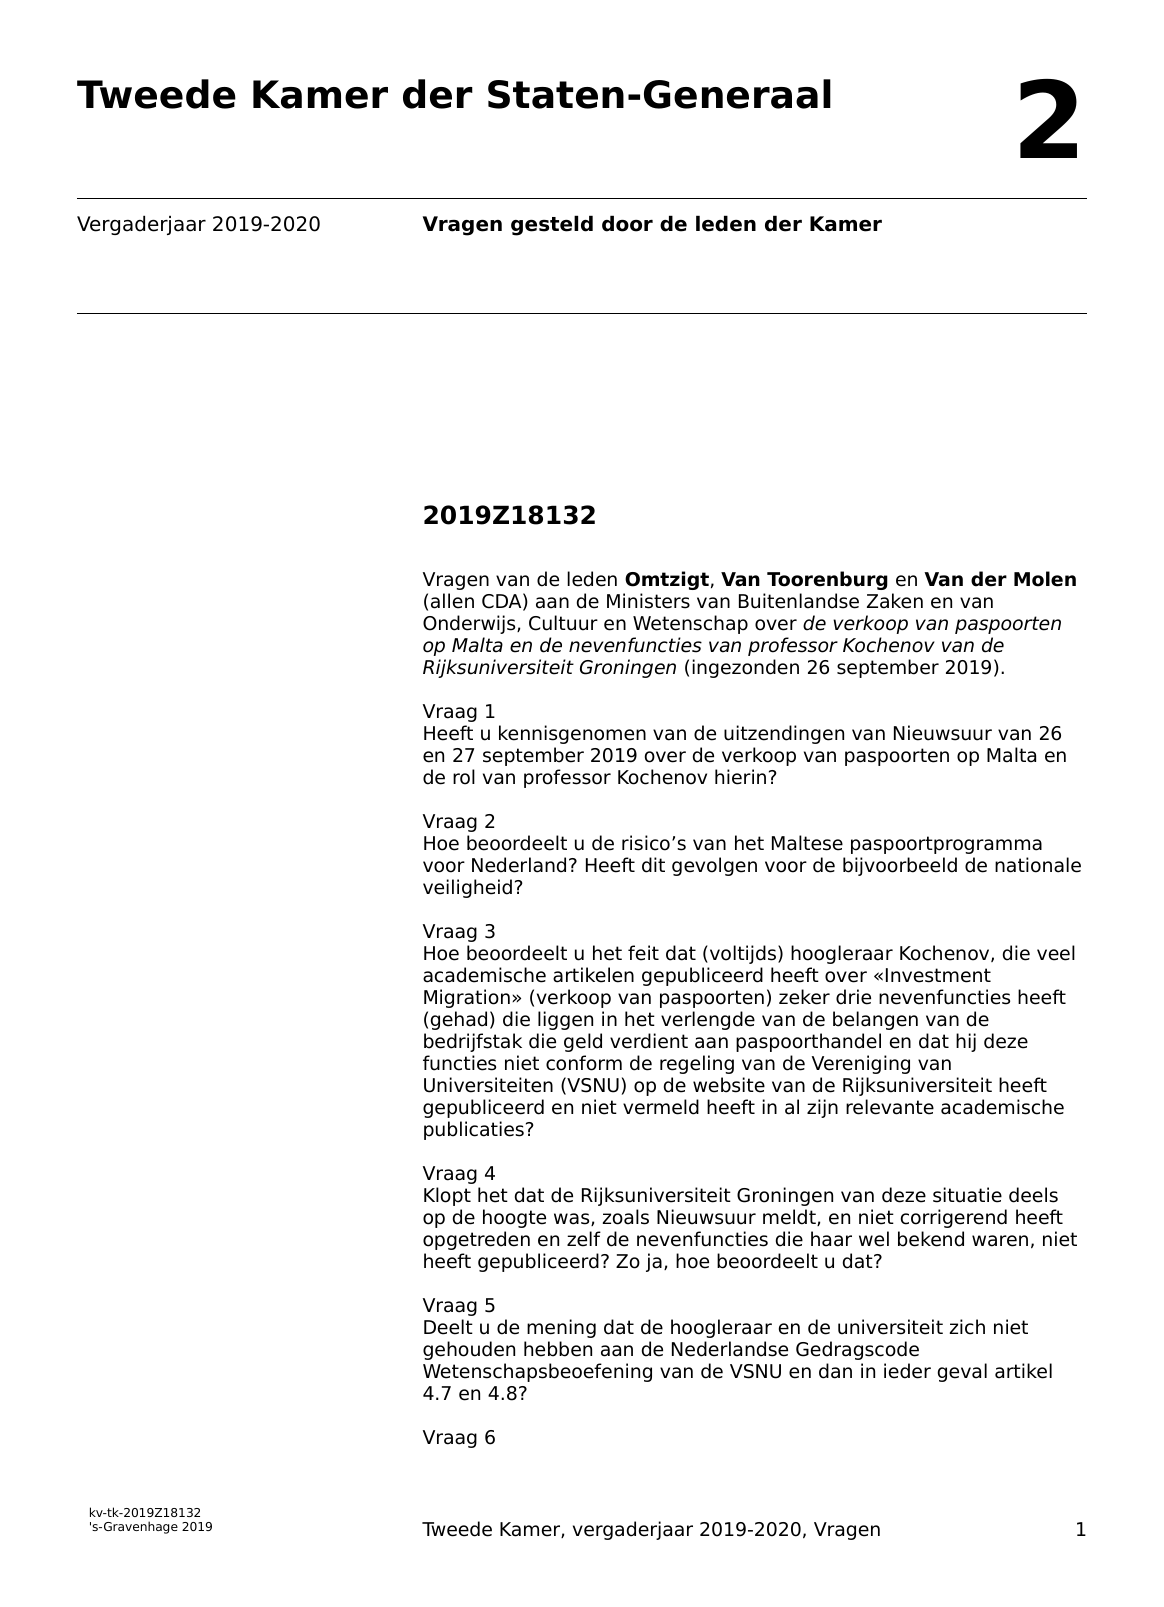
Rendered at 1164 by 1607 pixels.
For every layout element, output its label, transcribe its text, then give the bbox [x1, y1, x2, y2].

table_header Tweede Kamer der Staten-Generaal [77, 59, 886, 198]
text kv-tk-2019Z18132 [88, 1506, 323, 1520]
text Vraag 4 [422, 1163, 1087, 1185]
text Heeft u kennisgenomen van de uitzendingen van Nieuwsuur van 26 en 27 september 2019 over de verkoop van paspoorten op Malta en de rol van professor Kochenov hierin? [422, 723, 1087, 789]
text Hoe beoordeelt u het feit dat (voltijds) hoogleraar Kochenov, die veel academische artikelen gepubliceerd heeft over «Investment Migration» (verkoop van paspoorten) zeker drie nevenfuncties heeft (gehad) die liggen in het verlengde van de belangen van de bedrijfstak die geld verdient aan paspoorthandel en dat hij deze functies niet conform de regeling van de Vereniging van Universiteiten (VSNU) op de website van de Rijksuniversiteit heeft gepubliceerd en niet vermeld heeft in al zijn relevante academische publicaties? [422, 943, 1087, 1141]
text Klopt het dat de Rijksuniversiteit Groningen van deze situatie deels op de hoogte was, zoals Nieuwsuur meldt, en niet corrigerend heeft opgetreden en zelf de nevenfuncties die haar wel bekend waren, niet heeft gepubliceerd? Zo ja, hoe beoordeelt u dat? [422, 1185, 1087, 1273]
text 2019Z18132 [422, 501, 1087, 531]
text Vraag 1 [422, 701, 1087, 723]
text 's-Gravenhage 2019 [88, 1520, 323, 1534]
text Vraag 5 [422, 1295, 1087, 1317]
table_cell Vragen gesteld door de leden der Kamer [422, 199, 1087, 313]
text Hoe beoordeelt u de risico’s van het Maltese paspoortprogramma voor Nederland? Heeft dit gevolgen voor de bijvoorbeeld de nationale veiligheid? [422, 833, 1087, 899]
text Deelt u de mening dat de hoogleraar en de universiteit zich niet gehouden hebben aan de Nederlandse Gedragscode Wetenschapsbeoefening van de VSNU en dan in ieder geval artikel 4.7 en 4.8? [422, 1317, 1087, 1405]
table_header 2 [886, 59, 1087, 198]
text Vraag 3 [422, 921, 1087, 943]
text Vraag 6 [422, 1427, 1087, 1449]
text Vraag 2 [422, 811, 1087, 833]
text Vragen van de leden Omtzigt, Van Toorenburg en Van der Molen (allen CDA) aan de Ministers van Buitenlandse Zaken en van Onderwijs, Cultuur en Wetenschap over de verkoop van paspoorten op Malta en de nevenfuncties van professor Kochenov van de Rijksuniversiteit Groningen (ingezonden 26 september 2019). [422, 569, 1087, 679]
table_cell Vergaderjaar 2019-2020 [77, 199, 422, 313]
